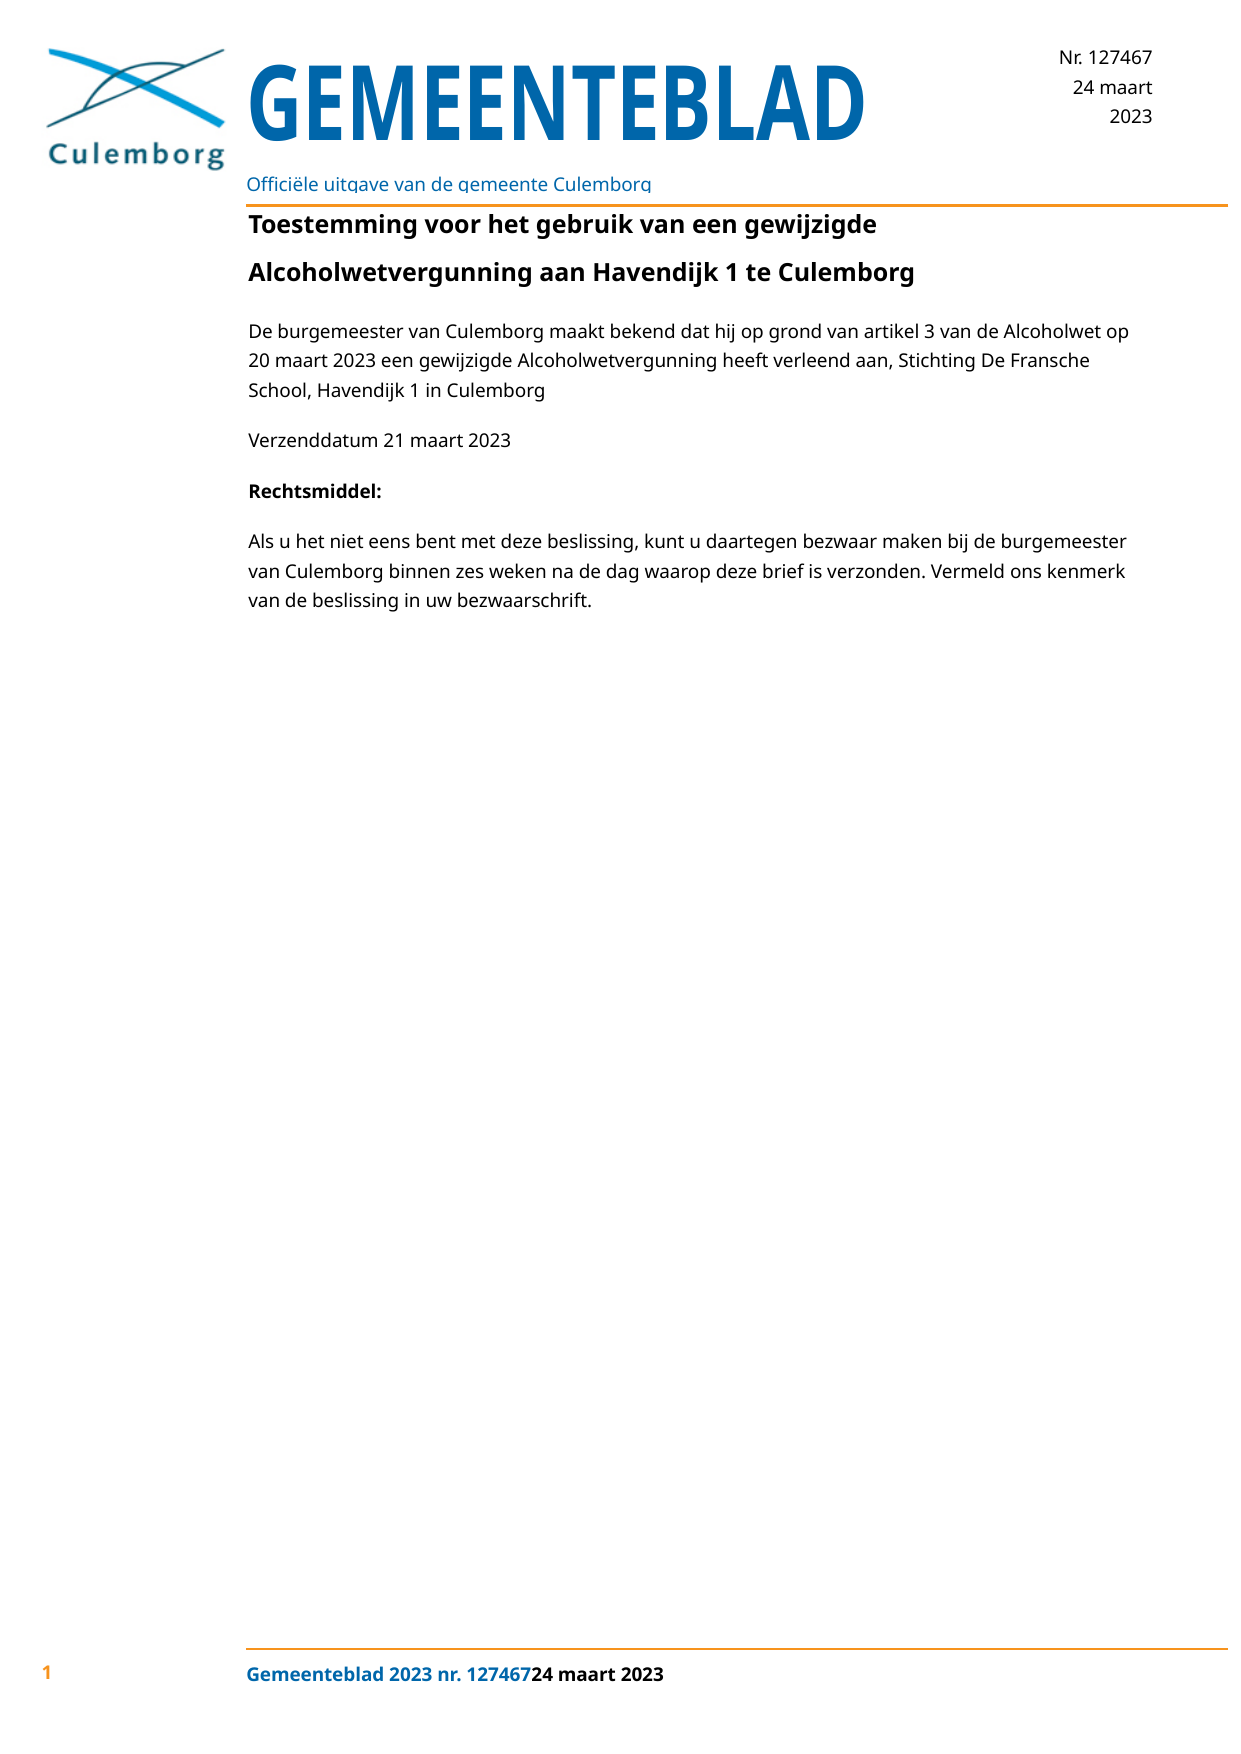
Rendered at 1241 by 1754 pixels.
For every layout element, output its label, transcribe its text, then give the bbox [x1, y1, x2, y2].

text Als u het niet eens bent met deze beslissing, kunt u daartegen bezwaar maken bij de burgemeester van Culemborg binnen zes weken na de dag waarop deze brief is verzonden. Vermeld ons kenmerk van de beslissing in uw bezwaarschrift. [248, 528, 1152, 613]
text Toestemming voor het gebruik van een gewijzigde Alcoholwetvergunning aan Havendijk 1 te Culemborg [248, 207, 1152, 288]
text De burgemeester van Culemborg maakt bekend dat hij op grond van artikel 3 van de Alcoholwet op 20 maart 2023 een gewijzigde Alcoholwetvergunning heeft verleend aan, Stichting De Fransche School, Havendijk 1 in Culemborg [248, 318, 1152, 403]
text Rechtsmiddel: [248, 478, 1152, 504]
text Verzenddatum 21 maart 2023 [248, 427, 1152, 453]
picture [41, 47, 231, 172]
